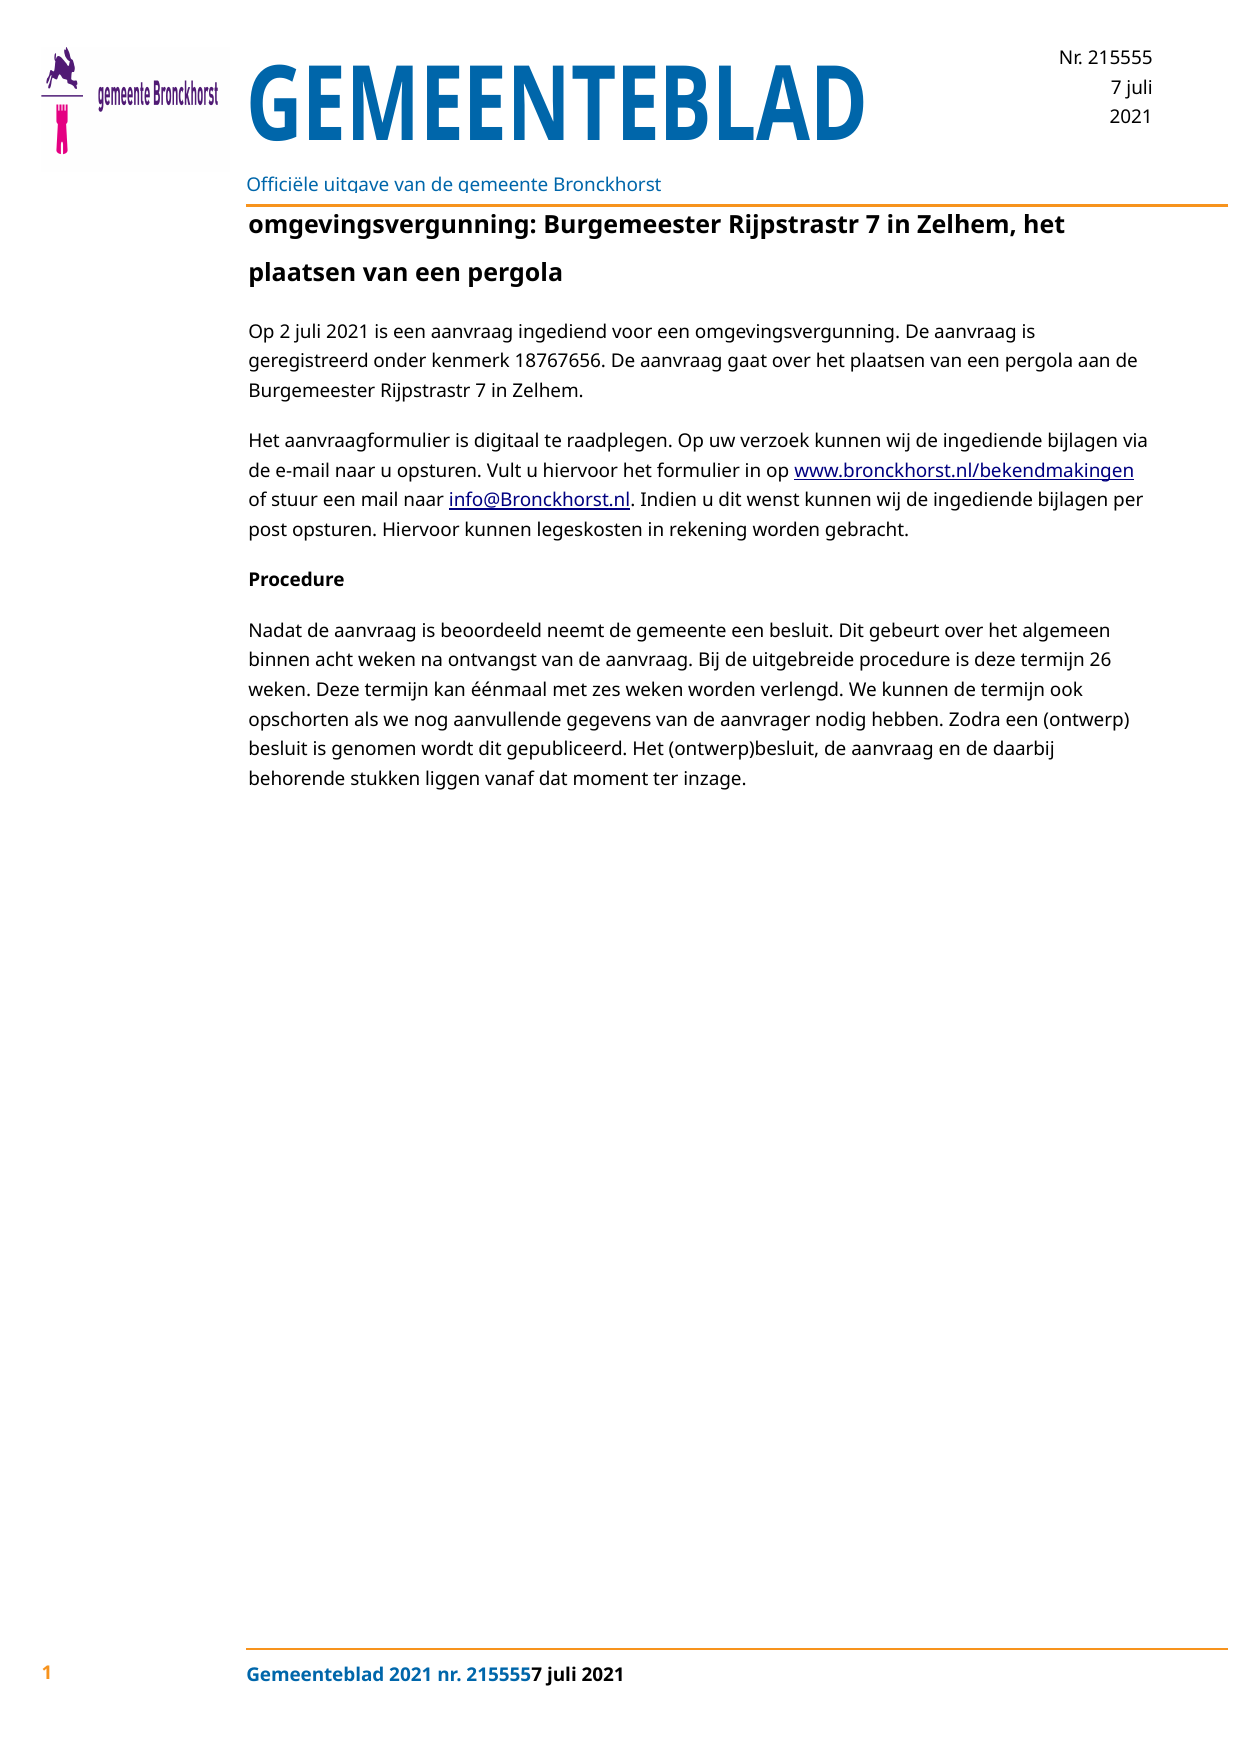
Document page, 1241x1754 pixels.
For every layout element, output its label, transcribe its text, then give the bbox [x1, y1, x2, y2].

text Nadat de aanvraag is beoordeeld neemt de gemeente een besluit. Dit gebeurt over het algemeen binnen acht weken na ontvangst van de aanvraag. Bij de uitgebreide procedure is deze termijn 26 weken. Deze termijn kan éénmaal met zes weken worden verlengd. We kunnen de termijn ook opschorten als we nog aanvullende gegevens van de aanvrager nodig hebben. Zodra een (ontwerp) besluit is genomen wordt dit gepubliceerd. Het (ontwerp)besluit, de aanvraag en de daarbij behorende stukken liggen vanaf dat moment ter inzage. [248, 617, 1152, 791]
text omgevingsvergunning: Burgemeester Rijpstrastr 7 in Zelhem, het plaatsen van een pergola [248, 207, 1152, 288]
text Op 2 juli 2021 is een aanvraag ingediend voor een omgevingsvergunning. De aanvraag is geregistreerd onder kenmerk 18767656. De aanvraag gaat over het plaatsen van een pergola aan de Burgemeester Rijpstrastr 7 in Zelhem. [248, 318, 1152, 403]
picture [41, 47, 231, 172]
text Procedure [248, 567, 1152, 592]
text Het aanvraagformulier is digitaal te raadplegen. Op uw verzoek kunnen wij de ingediende bijlagen via de e-mail naar u opsturen. Vult u hiervoor het formulier in op www.bronckhorst.nl/bekendmakingen of stuur een mail naar info@Bronckhorst.nl. Indien u dit wenst kunnen wij de ingediende bijlagen per post opsturen. Hiervoor kunnen legeskosten in rekening worden gebracht. [248, 427, 1152, 542]
